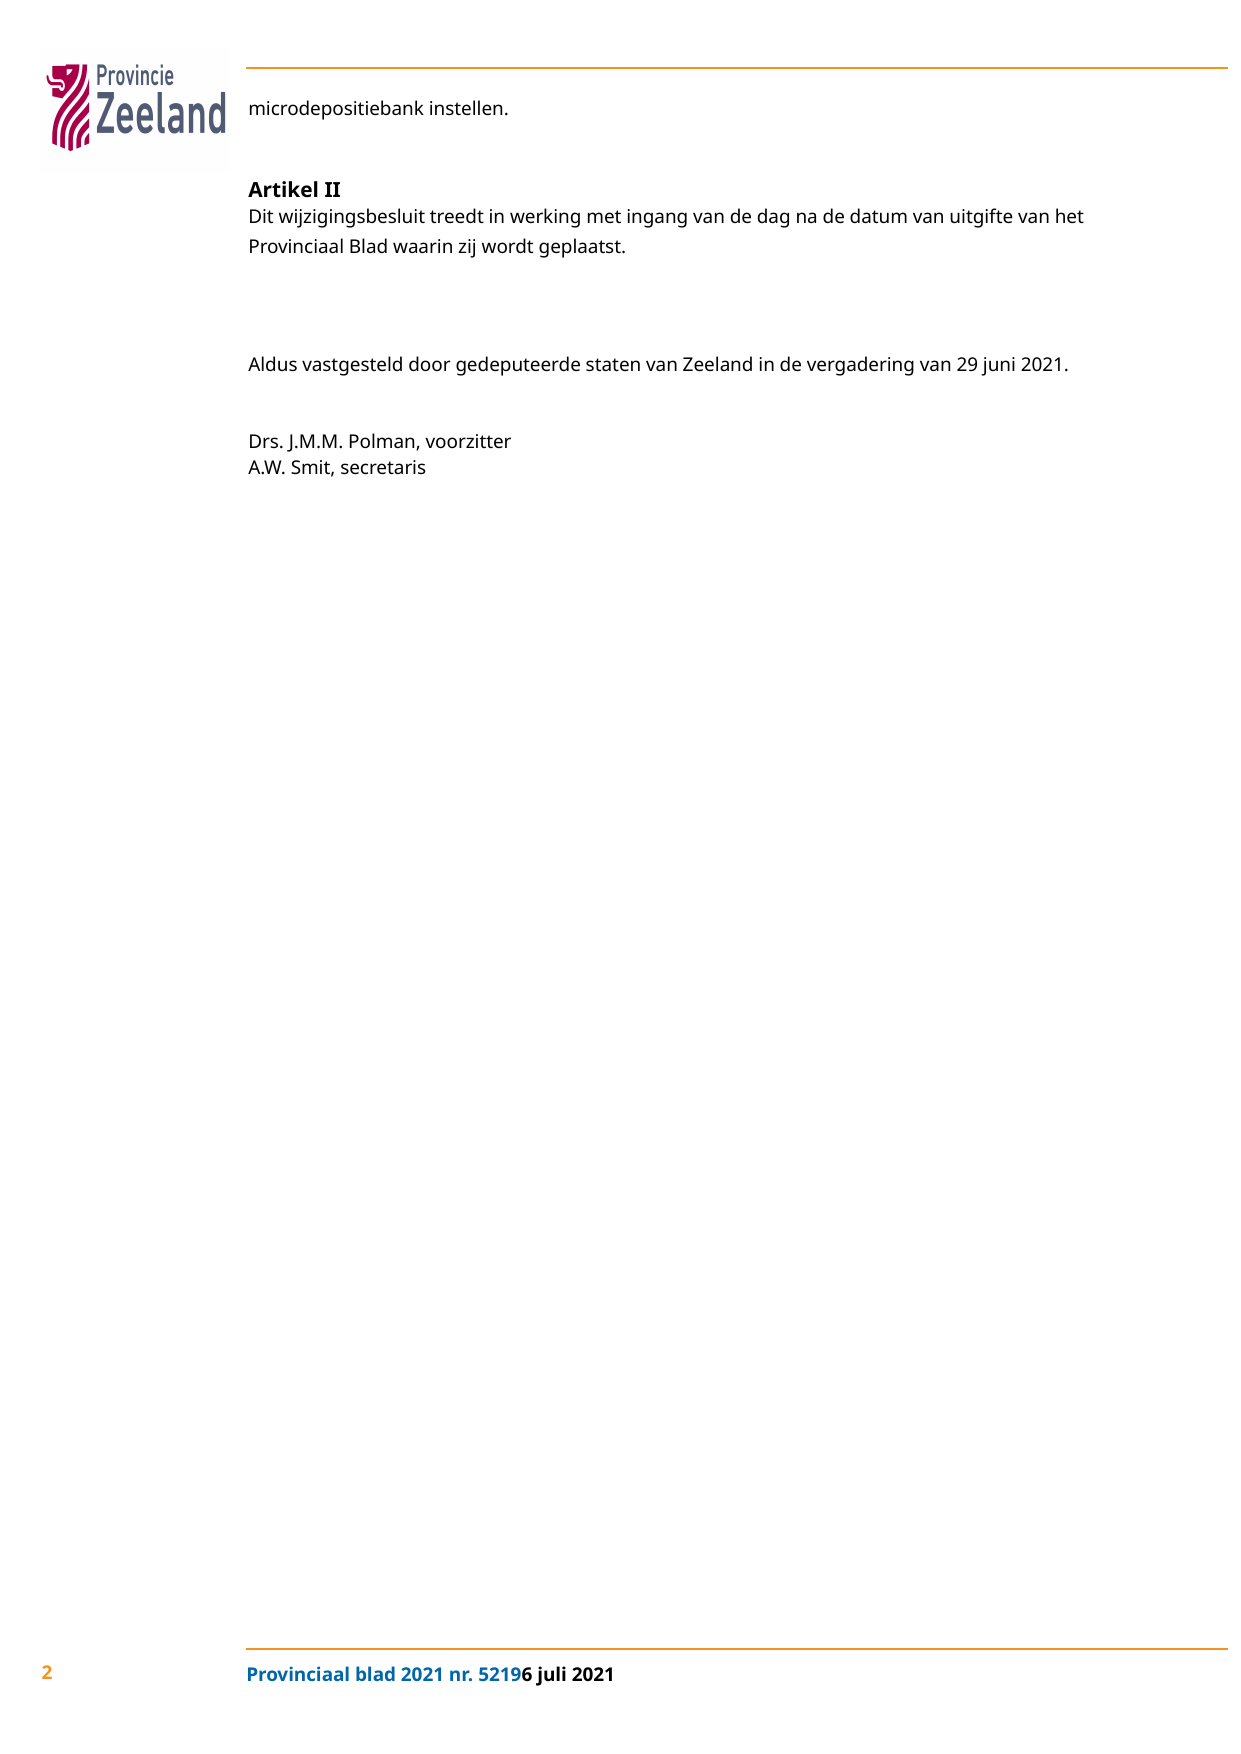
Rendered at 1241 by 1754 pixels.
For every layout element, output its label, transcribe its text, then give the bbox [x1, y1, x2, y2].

picture [41, 47, 231, 172]
text A.W. Smit, secretaris [248, 454, 1152, 480]
text microdepositiebank instellen. [248, 95, 1152, 121]
text Dit wijzigingsbesluit treedt in werking met ingang van de dag na de datum van uitgifte van het Provinciaal Blad waarin zij wordt geplaatst. [248, 203, 1152, 258]
text Drs. J.M.M. Polman, voorzitter [248, 428, 1152, 454]
text Aldus vastgesteld door gedeputeerde staten van Zeeland in de vergadering van 29 juni 2021. [248, 351, 1152, 377]
text Artikel II [248, 175, 1152, 203]
